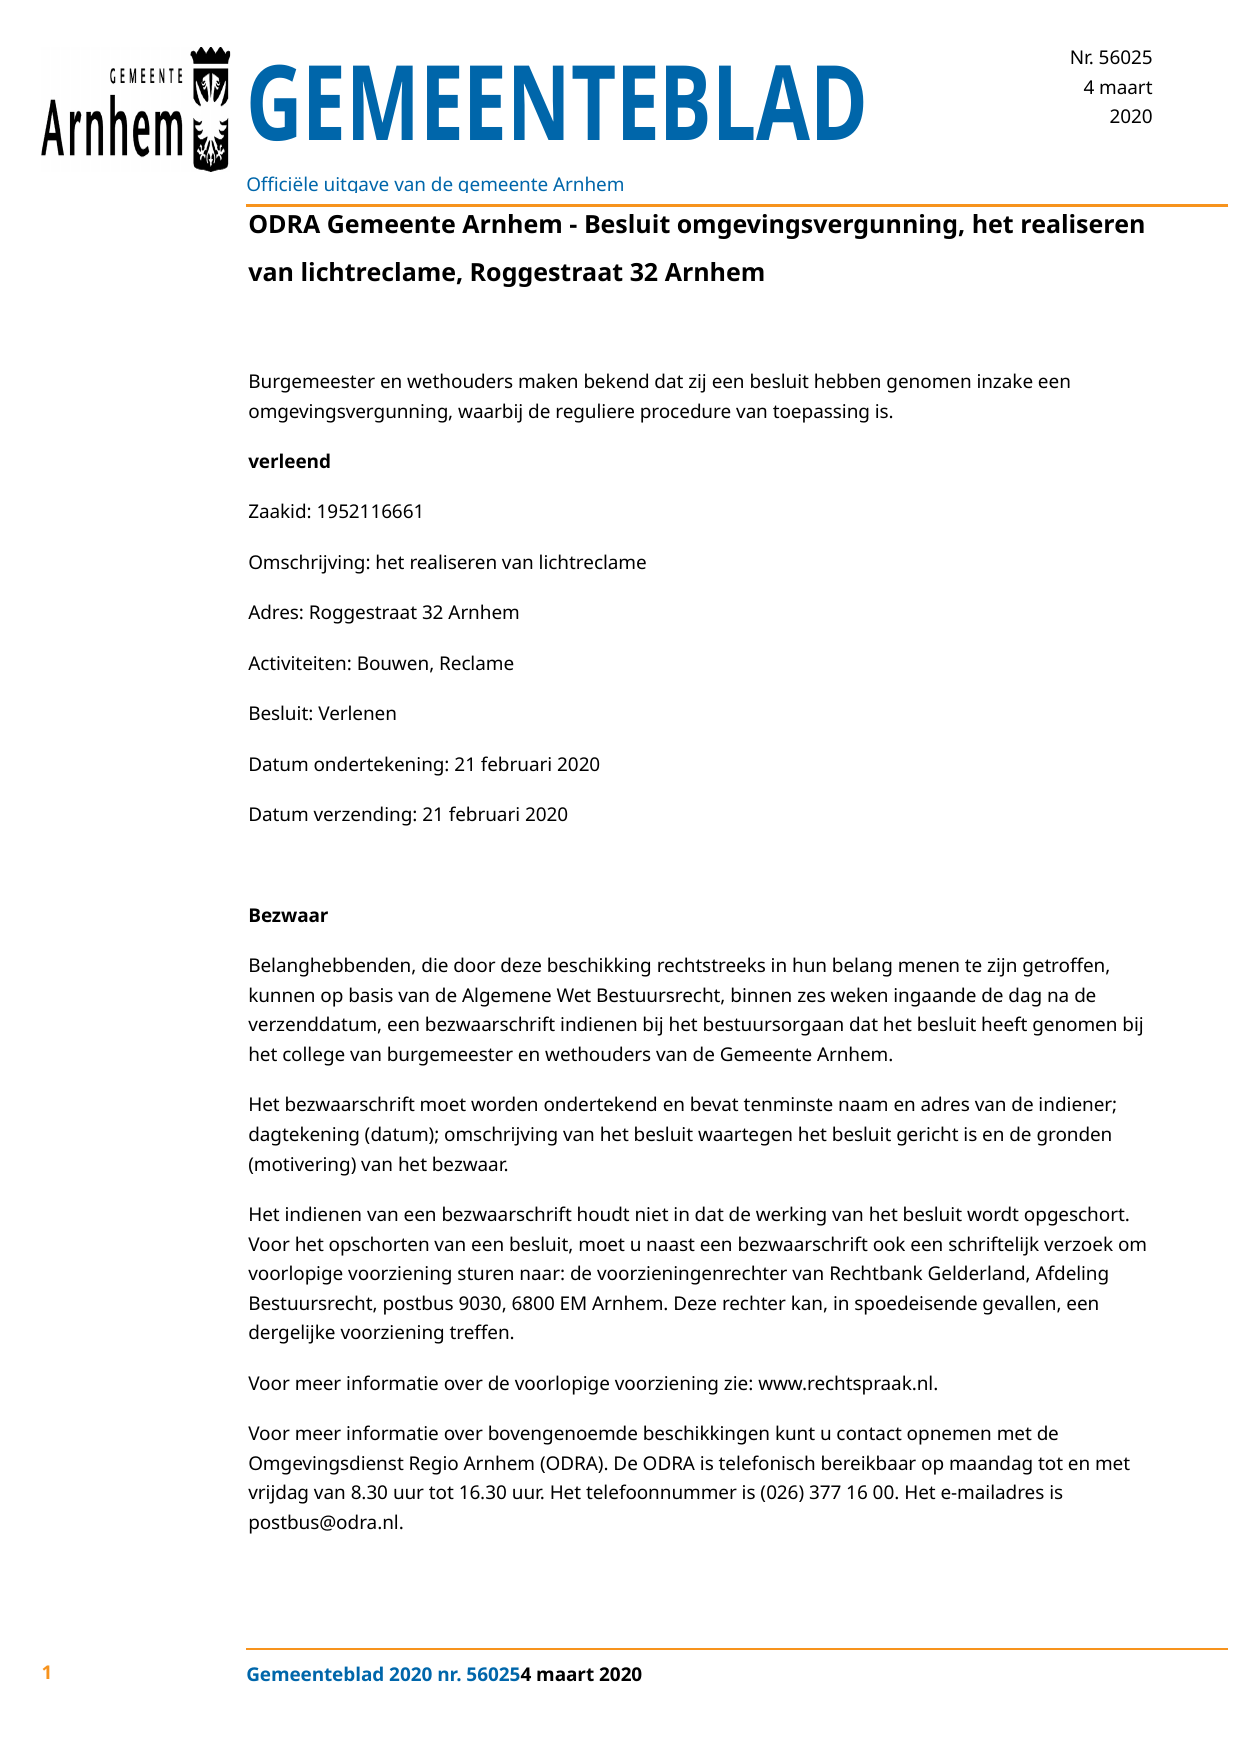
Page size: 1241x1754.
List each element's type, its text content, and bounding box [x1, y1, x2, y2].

text Zaakid: 1952116661 [248, 499, 1152, 524]
text ODRA Gemeente Arnhem - Besluit omgevingsvergunning, het realiseren van lichtreclame, Roggestraat 32 Arnhem [248, 207, 1152, 288]
text Voor meer informatie over bovengenoemde beschikkingen kunt u contact opnemen met de Omgevingsdienst Regio Arnhem (ODRA). De ODRA is telefonisch bereikbaar op maandag tot en met vrijdag van 8.30 uur tot 16.30 uur. Het telefoonnummer is (026) 377 16 00. Het e-mailadres is postbus@odra.nl. [248, 1420, 1152, 1535]
text Besluit: Verlenen [248, 700, 1152, 726]
text verleend [248, 448, 1152, 474]
text Belanghebbenden, die door deze beschikking rechtstreeks in hun belang menen te zijn getroffen, kunnen op basis van de Algemene Wet Bestuursrecht, binnen zes weken ingaande de dag na de verzenddatum, een bezwaarschrift indienen bij het bestuursorgaan dat het besluit heeft genomen bij het college van burgemeester en wethouders van de Gemeente Arnhem. [248, 952, 1152, 1067]
text Burgemeester en wethouders maken bekend dat zij een besluit hebben genomen inzake een omgevingsvergunning, waarbij de reguliere procedure van toepassing is. [248, 368, 1152, 424]
picture [41, 47, 231, 172]
text Datum verzending: 21 februari 2020 [248, 801, 1152, 827]
text Datum ondertekening: 21 februari 2020 [248, 751, 1152, 777]
text Bezwaar [248, 902, 1152, 928]
text Activiteiten: Bouwen, Reclame [248, 650, 1152, 676]
text Het bezwaarschrift moet worden ondertekend en bevat tenminste naam en adres van de indiener; dagtekening (datum); omschrijving van het besluit waartegen het besluit gericht is en de gronden (motivering) van het bezwaar. [248, 1092, 1152, 1177]
text Het indienen van een bezwaarschrift houdt niet in dat de werking van het besluit wordt opgeschort. Voor het opschorten van een besluit, moet u naast een bezwaarschrift ook een schriftelijk verzoek om voorlopige voorziening sturen naar: de voorzieningenrechter van Rechtbank Gelderland, Afdeling Bestuursrecht, postbus 9030, 6800 EM Arnhem. Deze rechter kan, in spoedeisende gevallen, een dergelijke voorziening treffen. [248, 1201, 1152, 1345]
text Adres: Roggestraat 32 Arnhem [248, 599, 1152, 625]
text Voor meer informatie over de voorlopige voorziening zie: www.rechtspraak.nl. [248, 1370, 1152, 1396]
text Omschrijving: het realiseren van lichtreclame [248, 549, 1152, 575]
